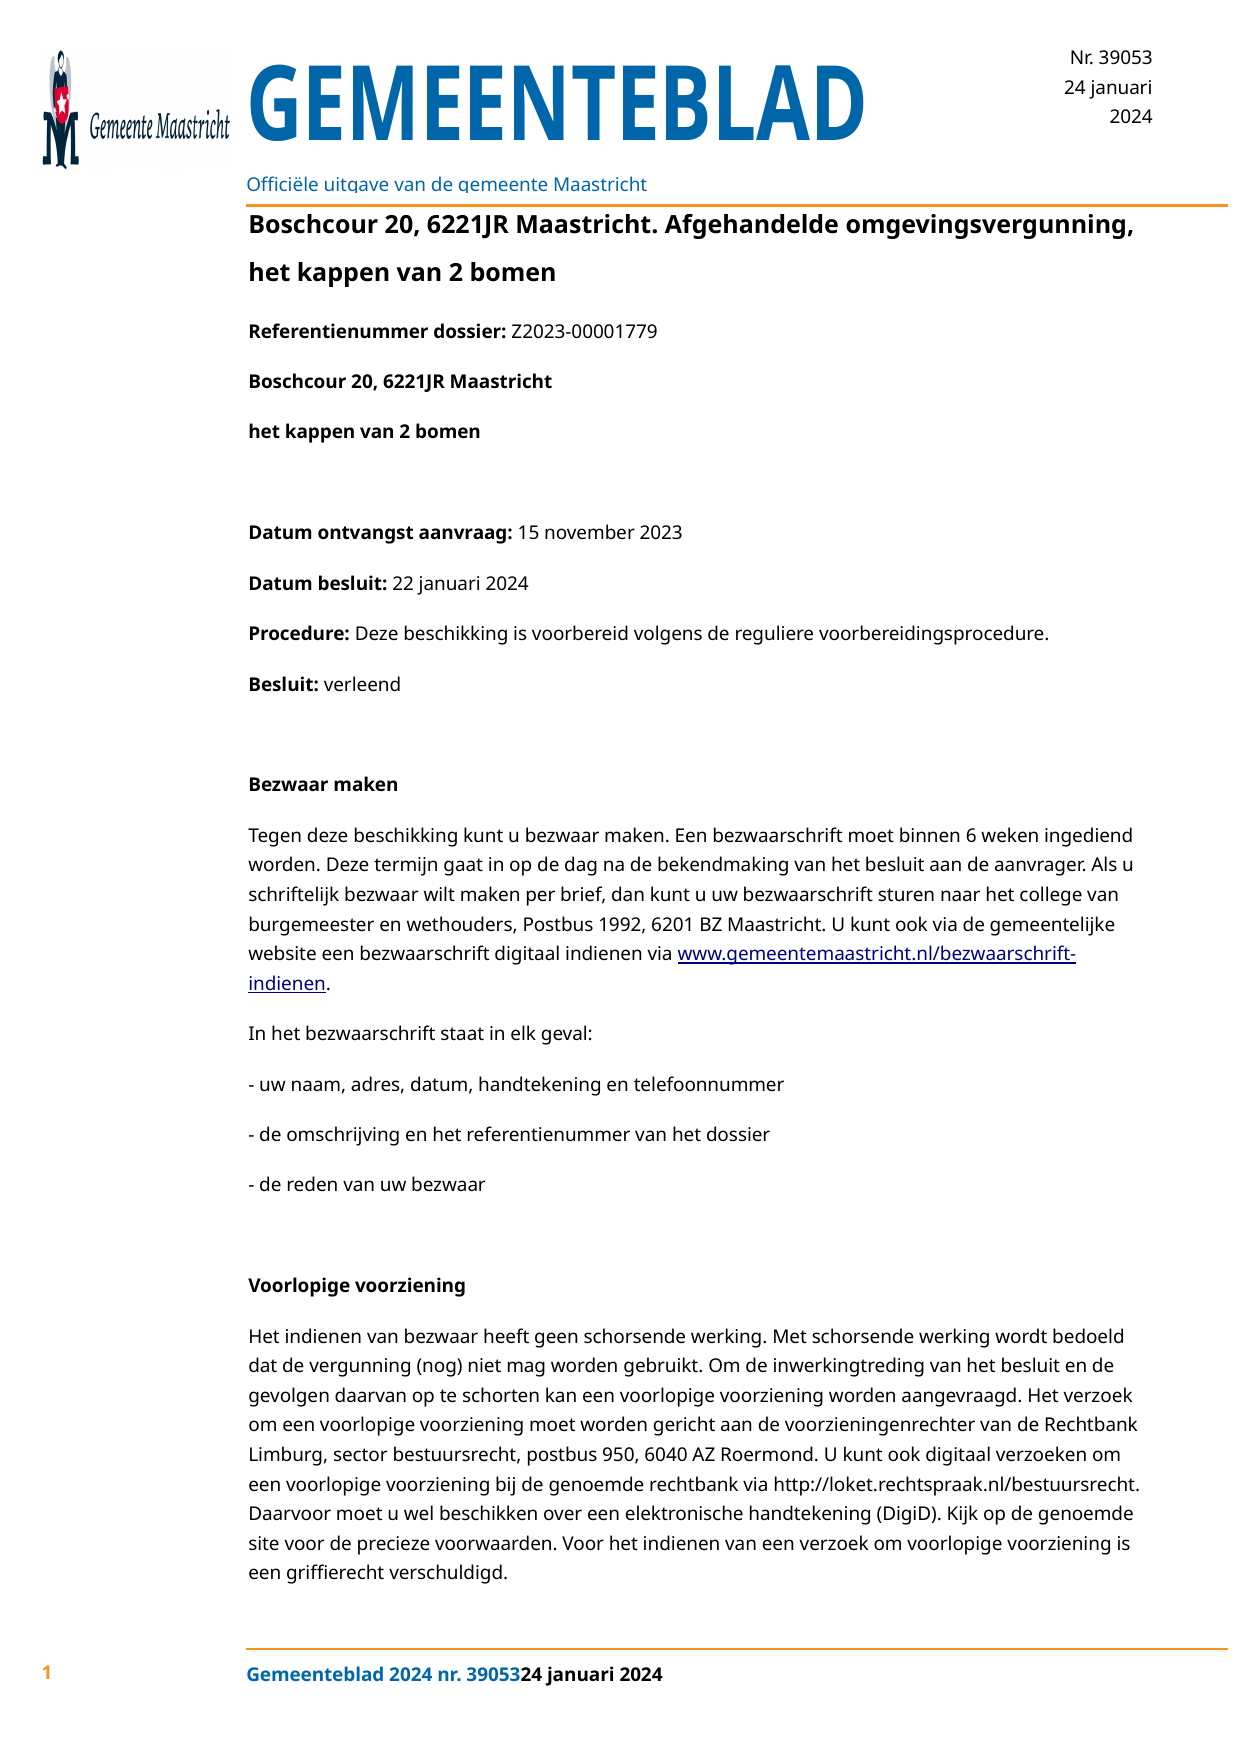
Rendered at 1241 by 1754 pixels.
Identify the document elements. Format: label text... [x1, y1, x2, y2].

text Bezwaar maken [248, 772, 1152, 797]
picture [41, 47, 231, 172]
text Procedure: Deze beschikking is voorbereid volgens de reguliere voorbereidingsprocedure. [248, 620, 1152, 646]
text In het bezwaarschrift staat in elk geval: [248, 1020, 1152, 1046]
text Datum besluit: 22 januari 2024 [248, 570, 1152, 596]
text Datum ontvangst aanvraag: 15 november 2023 [248, 519, 1152, 545]
text Het indienen van bezwaar heeft geen schorsende werking. Met schorsende werking wordt bedoeld dat de vergunning (nog) niet mag worden gebruikt. Om de inwerkingtreding van het besluit en de gevolgen daarvan op te schorten kan een voorlopige voorziening worden aangevraagd. Het verzoek om een voorlopige voorziening moet worden gericht aan de voorzieningenrechter van de Rechtbank Limburg, sector bestuursrecht, postbus 950, 6040 AZ Roermond. U kunt ook digitaal verzoeken om een voorlopige voorziening bij de genoemde rechtbank via http://loket.rechtspraak.nl/bestuursrecht. Daarvoor moet u wel beschikken over een elektronische handtekening (DigiD). Kijk op de genoemde site voor de precieze voorwaarden. Voor het indienen van een verzoek om voorlopige voorziening is een griffierecht verschuldigd. [248, 1323, 1152, 1585]
text - uw naam, adres, datum, handtekening en telefoonnummer [248, 1071, 1152, 1097]
text Voorlopige voorziening [248, 1272, 1152, 1298]
text Tegen deze beschikking kunt u bezwaar maken. Een bezwaarschrift moet binnen 6 weken ingediend worden. Deze termijn gaat in op de dag na de bekendmaking van het besluit aan de aanvrager. Als u schriftelijk bezwaar wilt maken per brief, dan kunt u uw bezwaarschrift sturen naar het college van burgemeester en wethouders, Postbus 1992, 6201 BZ Maastricht. U kunt ook via de gemeentelijke website een bezwaarschrift digitaal indienen via www.gemeentemaastricht.nl/bezwaarschrift-indienen. [248, 822, 1152, 996]
text Referentienummer dossier: Z2023-00001779 [248, 318, 1152, 344]
text Boschcour 20, 6221JR Maastricht [248, 368, 1152, 394]
text het kappen van 2 bomen [248, 419, 1152, 444]
text Besluit: verleend [248, 671, 1152, 697]
text - de omschrijving en het referentienummer van het dossier [248, 1121, 1152, 1147]
text Boschcour 20, 6221JR Maastricht. Afgehandelde omgevingsvergunning, het kappen van 2 bomen [248, 207, 1152, 288]
text - de reden van uw bezwaar [248, 1172, 1152, 1197]
